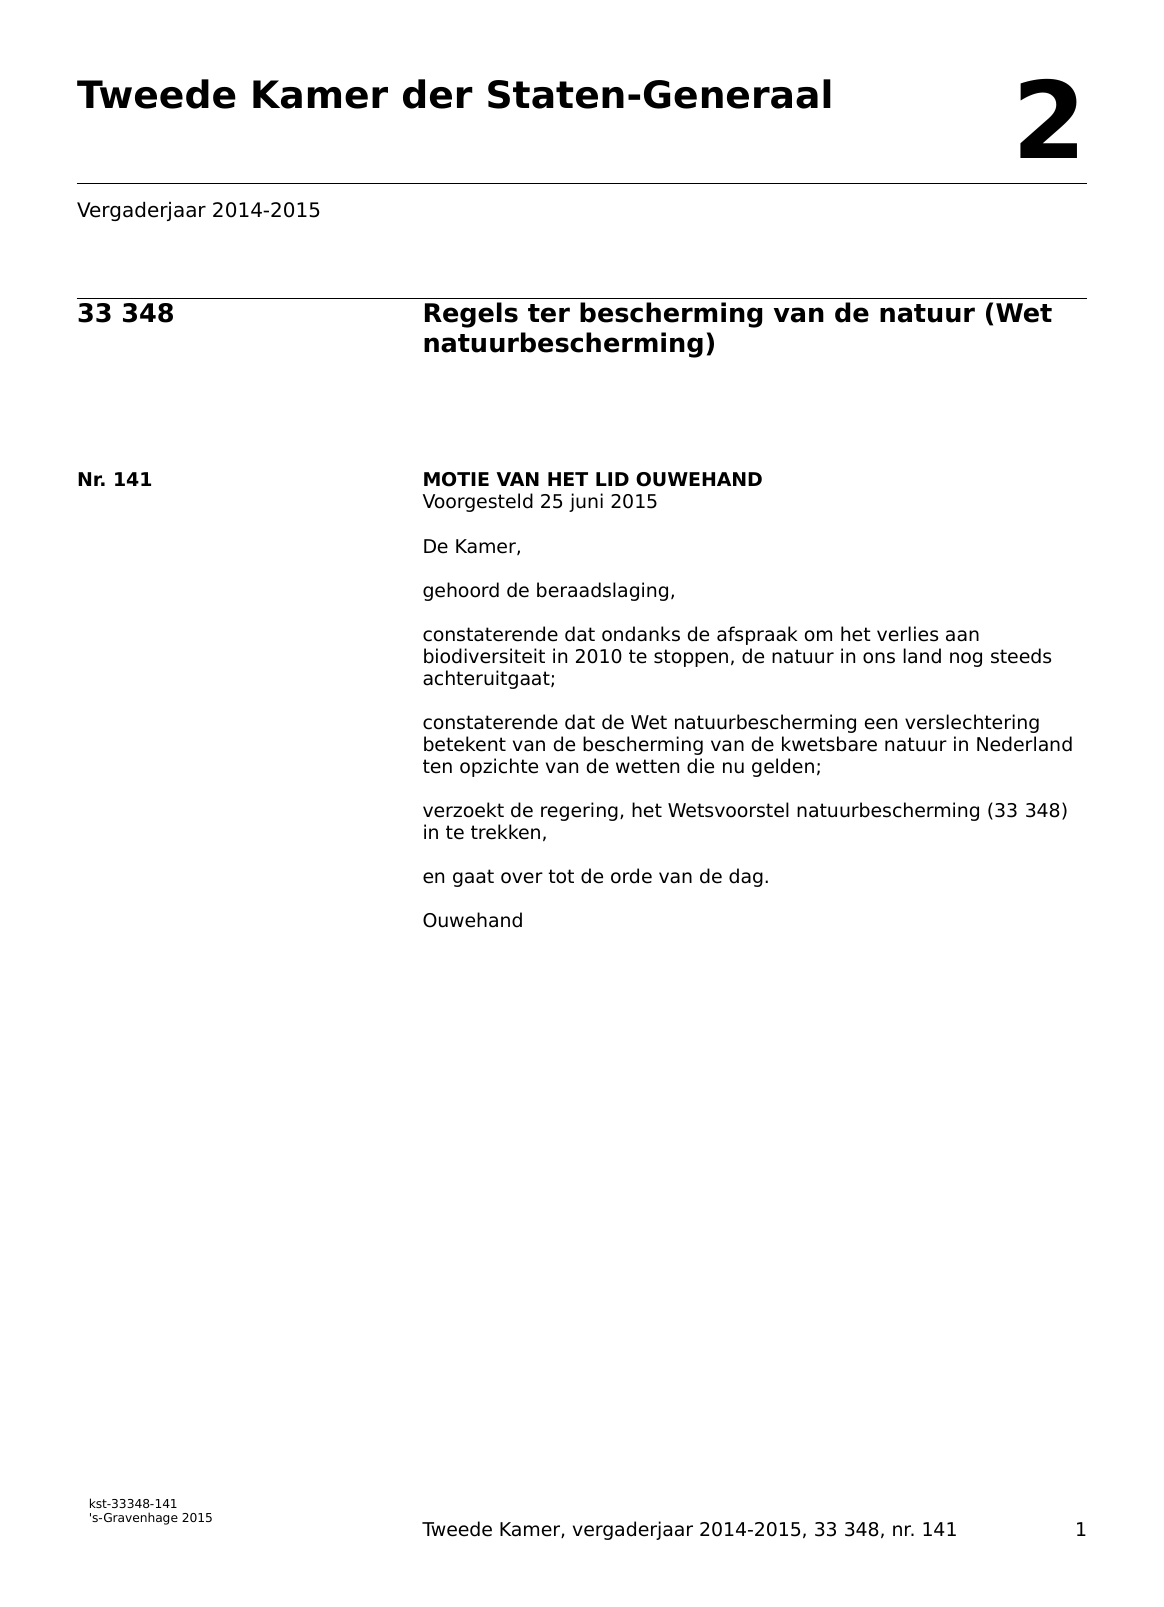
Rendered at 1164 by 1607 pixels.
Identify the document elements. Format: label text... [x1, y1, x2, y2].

text 's-Gravenhage 2015 [88, 1511, 323, 1525]
text gehoord de beraadslaging, [422, 580, 1087, 602]
subtitle Nr. 141 MOTIE VAN HET LID OUWEHAND [77, 469, 1087, 491]
text Ouwehand [422, 910, 1087, 932]
table_header 2 [886, 59, 1087, 183]
text constaterende dat de Wet natuurbescherming een verslechtering betekent van de bescherming van de kwetsbare natuur in Nederland ten opzichte van de wetten die nu gelden; [422, 712, 1087, 778]
subtitle 33 348 Regels ter bescherming van de natuur (Wet natuurbescherming) [77, 299, 1087, 358]
text constaterende dat ondanks de afspraak om het verlies aan biodiversiteit in 2010 te stoppen, de natuur in ons land nog steeds achteruitgaat; [422, 624, 1087, 690]
table_cell Vergaderjaar 2014-2015 [77, 184, 1087, 298]
table_header Tweede Kamer der Staten-Generaal [77, 59, 886, 183]
text Voorgesteld 25 juni 2015 [422, 491, 1087, 513]
text kst-33348-141 [88, 1497, 323, 1511]
text en gaat over tot de orde van de dag. [422, 866, 1087, 888]
text verzoekt de regering, het Wetsvoorstel natuurbescherming (33 348) in te trekken, [422, 800, 1087, 844]
text De Kamer, [422, 536, 1087, 557]
